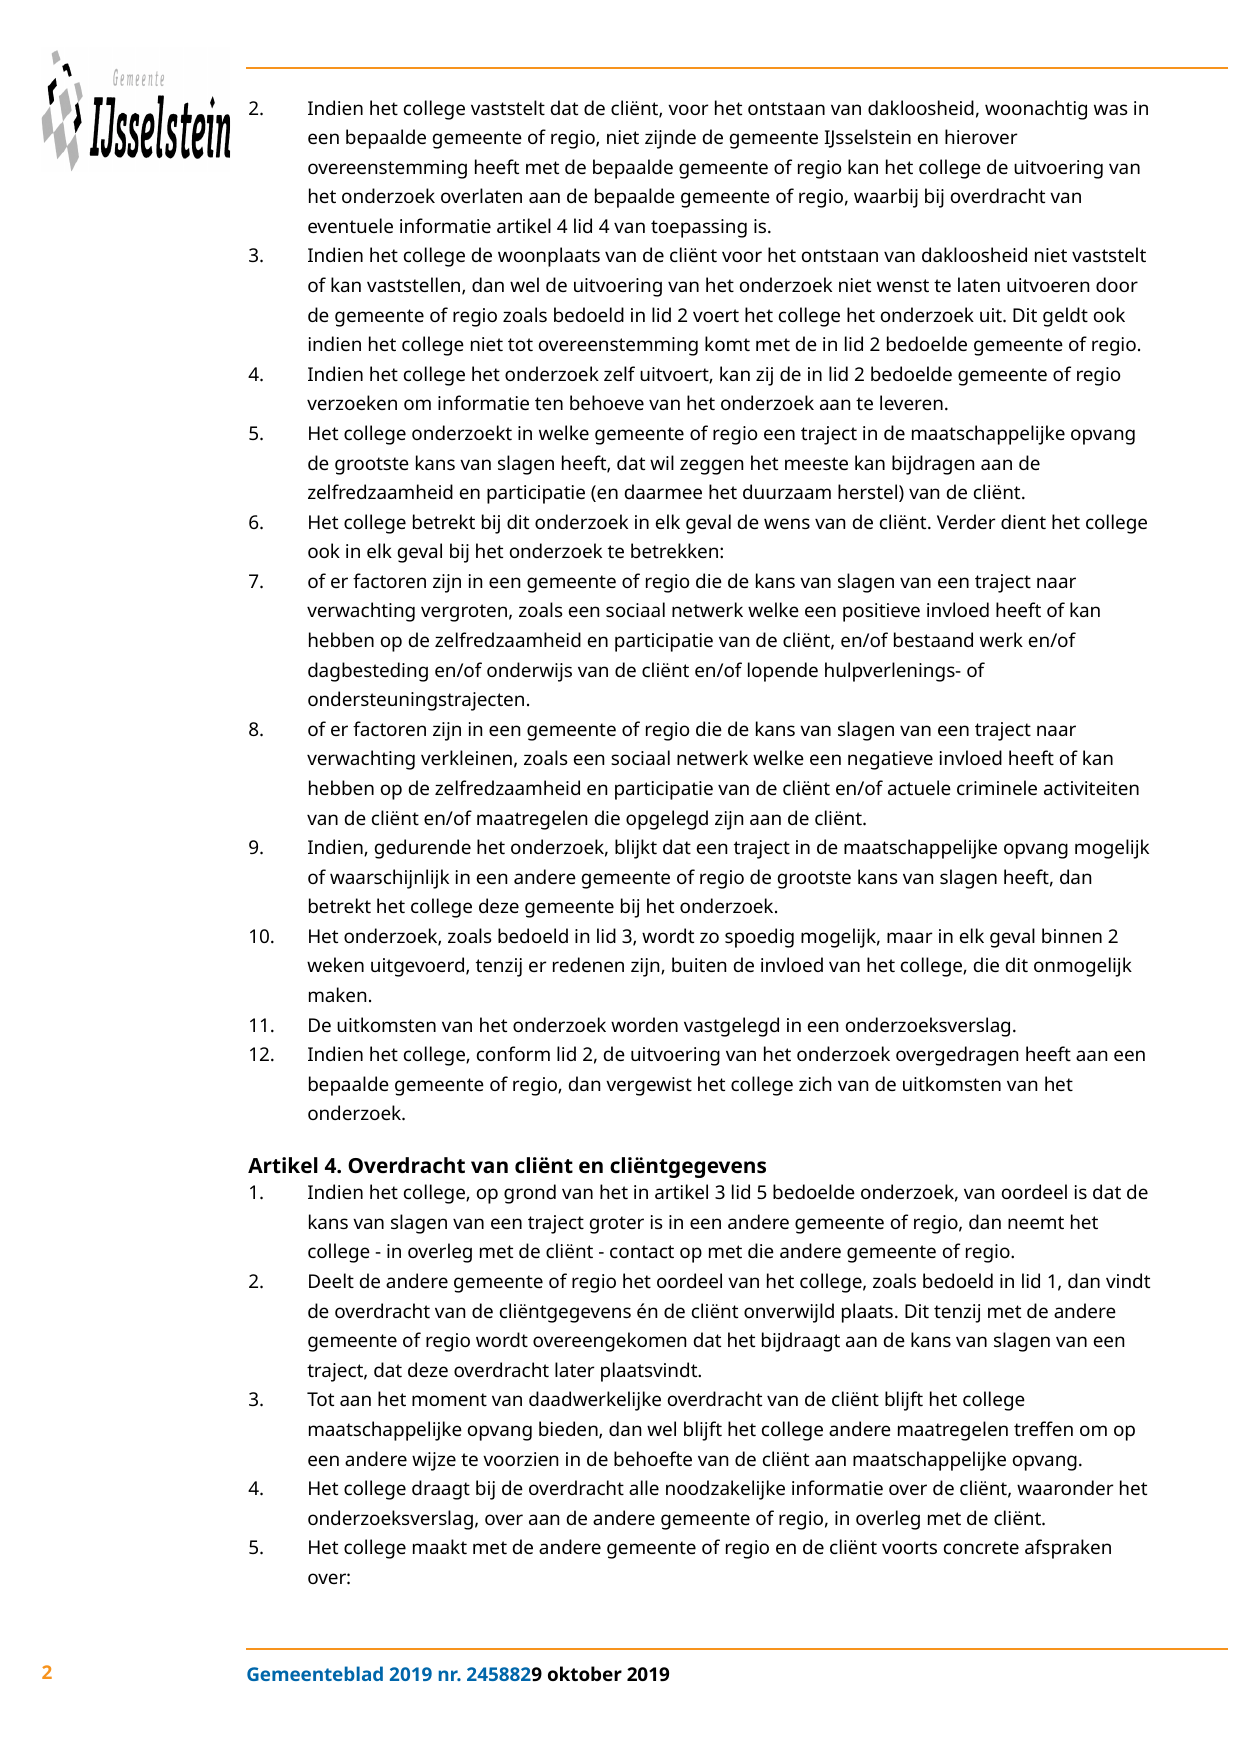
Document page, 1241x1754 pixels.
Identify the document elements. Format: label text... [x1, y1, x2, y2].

list Indien het college, op grond van het in artikel 3 lid 5 bedoelde onderzoek, van oordeel is dat de kans van slagen van een traject groter is in een andere gemeente of regio, dan neemt het college - in overleg met de cliënt - contact op met die andere gemeente of regio. [248, 1179, 1152, 1264]
list Tot aan het moment van daadwerkelijke overdracht van de cliënt blijft het college maatschappelijke opvang bieden, dan wel blijft het college andere maatregelen treffen om op een andere wijze te voorzien in de behoefte van de cliënt aan maatschappelijke opvang. [248, 1387, 1152, 1471]
list Indien het college vaststelt dat de cliënt, voor het ontstaan van dakloosheid, woonachtig was in een bepaalde gemeente of regio, niet zijnde de gemeente IJsselstein en hierover overeenstemming heeft met de bepaalde gemeente of regio kan het college de uitvoering van het onderzoek overlaten aan de bepaalde gemeente of regio, waarbij bij overdracht van eventuele informatie artikel 4 lid 4 van toepassing is. [248, 95, 1152, 239]
list Indien het college het onderzoek zelf uitvoert, kan zij de in lid 2 bedoelde gemeente of regio verzoeken om informatie ten behoeve van het onderzoek aan te leveren. [248, 361, 1152, 416]
list Het college onderzoekt in welke gemeente of regio een traject in de maatschappelijke opvang de grootste kans van slagen heeft, dat wil zeggen het meeste kan bijdragen aan de zelfredzaamheid en participatie (en daarmee het duurzaam herstel) van de cliënt. [248, 420, 1152, 505]
list Het onderzoek, zoals bedoeld in lid 3, wordt zo spoedig mogelijk, maar in elk geval binnen 2 weken uitgevoerd, tenzij er redenen zijn, buiten de invloed van het college, die dit onmogelijk maken. [248, 923, 1152, 1008]
list Deelt de andere gemeente of regio het oordeel van het college, zoals bedoeld in lid 1, dan vindt de overdracht van de cliëntgegevens én de cliënt onverwijld plaats. Dit tenzij met de andere gemeente of regio wordt overeengekomen dat het bijdraagt aan de kans van slagen van een traject, dat deze overdracht later plaatsvindt. [248, 1268, 1152, 1383]
list Het college maakt met de andere gemeente of regio en de cliënt voorts concrete afspraken over: [248, 1534, 1152, 1590]
list De uitkomsten van het onderzoek worden vastgelegd in een onderzoeksverslag. [248, 1012, 1152, 1038]
list Het college betrekt bij dit onderzoek in elk geval de wens van de cliënt. Verder dient het college ook in elk geval bij het onderzoek te betrekken: [248, 509, 1152, 564]
list Het college draagt bij de overdracht alle noodzakelijke informatie over de cliënt, waaronder het onderzoeksverslag, over aan de andere gemeente of regio, in overleg met de cliënt. [248, 1475, 1152, 1531]
picture [41, 47, 231, 172]
list of er factoren zijn in een gemeente of regio die de kans van slagen van een traject naar verwachting vergroten, zoals een sociaal netwerk welke een positieve invloed heeft of kan hebben op de zelfred­zaamheid en participatie van de cliënt, en/of bestaand werk en/of dagbesteding en/of onderwijs van de cliënt en/of lopende hulpverlenings- of ondersteuningstrajecten. [248, 568, 1152, 712]
list Indien het college de woonplaats van de cliënt voor het ontstaan van dakloosheid niet vaststelt of kan vaststellen, dan wel de uitvoering van het onderzoek niet wenst te laten uitvoeren door de gemeente of regio zoals bedoeld in lid 2 voert het college het onderzoek uit. Dit geldt ook indien het college niet tot overeenstemming komt met de in lid 2 bedoelde gemeente of regio. [248, 243, 1152, 357]
list of er factoren zijn in een gemeente of regio die de kans van slagen van een traject naar verwachting verkleinen, zoals een sociaal netwerk welke een negatieve invloed heeft of kan hebben op de zelfredzaamheid en participatie van de cliënt en/of actuele criminele activiteiten van de cliënt en/of maatregelen die opgelegd zijn aan de cliënt. [248, 716, 1152, 831]
text Artikel 4. Overdracht van cliënt en cliëntgegevens [248, 1151, 1152, 1179]
list Indien, gedurende het onderzoek, blijkt dat een traject in de maatschappelijke opvang mogelijk of waarschijnlijk in een andere gemeente of regio de grootste kans van slagen heeft, dan betrekt het college deze gemeente bij het onderzoek. [248, 834, 1152, 919]
list Indien het college, conform lid 2, de uitvoering van het onderzoek overgedragen heeft aan een bepaalde gemeente of regio, dan vergewist het college zich van de uitkomsten van het onderzoek. [248, 1041, 1152, 1126]
